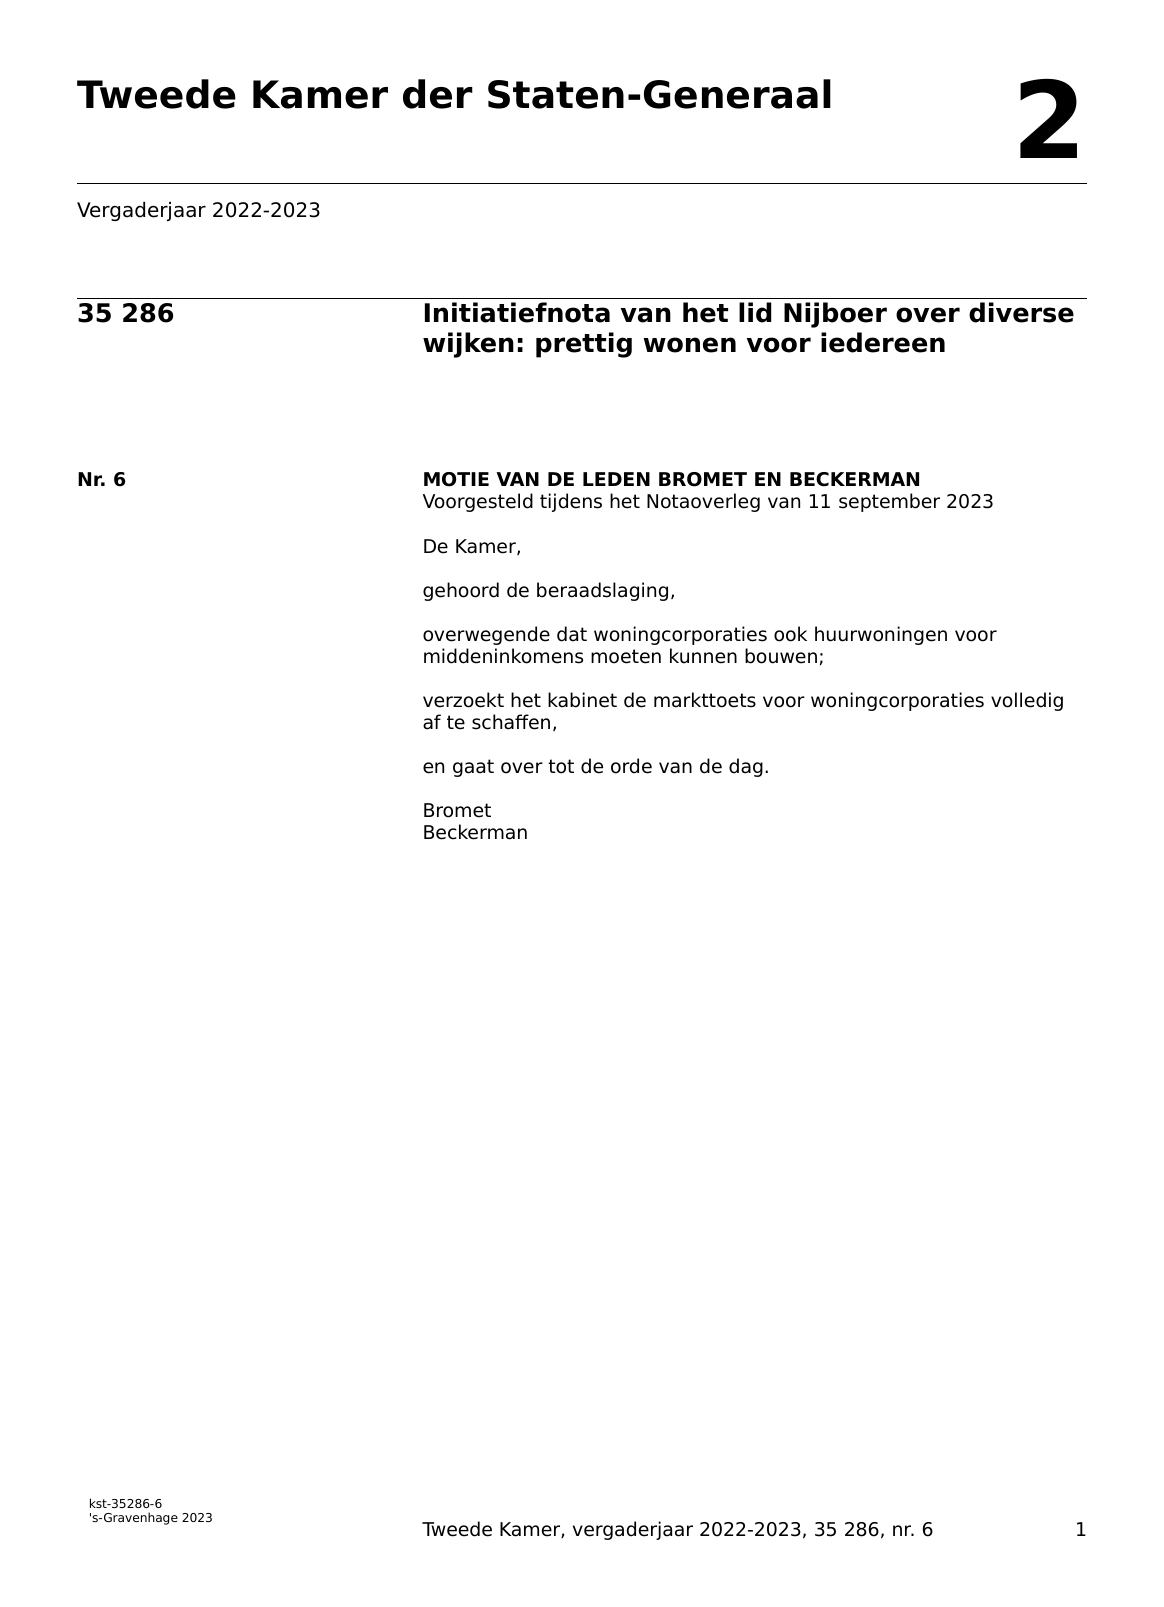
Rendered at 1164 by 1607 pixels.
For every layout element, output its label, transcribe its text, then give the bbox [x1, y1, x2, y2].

text gehoord de beraadslaging, [422, 580, 1087, 602]
text overwegende dat woningcorporaties ook huurwoningen voor middeninkomens moeten kunnen bouwen; [422, 624, 1087, 668]
text kst-35286-6 [88, 1497, 323, 1511]
subtitle Nr. 6 MOTIE VAN DE LEDEN BROMET EN BECKERMAN [77, 469, 1087, 491]
text Beckerman [422, 822, 1087, 844]
table_header Tweede Kamer der Staten-Generaal [77, 59, 886, 183]
table_cell Vergaderjaar 2022-2023 [77, 184, 1087, 298]
text verzoekt het kabinet de markttoets voor woningcorporaties volledig af te schaffen, [422, 690, 1087, 734]
text Voorgesteld tijdens het Notaoverleg van 11 september 2023 [422, 491, 1087, 513]
text Bromet [422, 800, 1087, 822]
text De Kamer, [422, 536, 1087, 557]
subtitle 35 286 Initiatiefnota van het lid Nijboer over diverse wijken: prettig wonen voor iedereen [77, 299, 1087, 358]
text 's-Gravenhage 2023 [88, 1511, 323, 1525]
table_header 2 [886, 59, 1087, 183]
text en gaat over tot de orde van de dag. [422, 756, 1087, 778]
